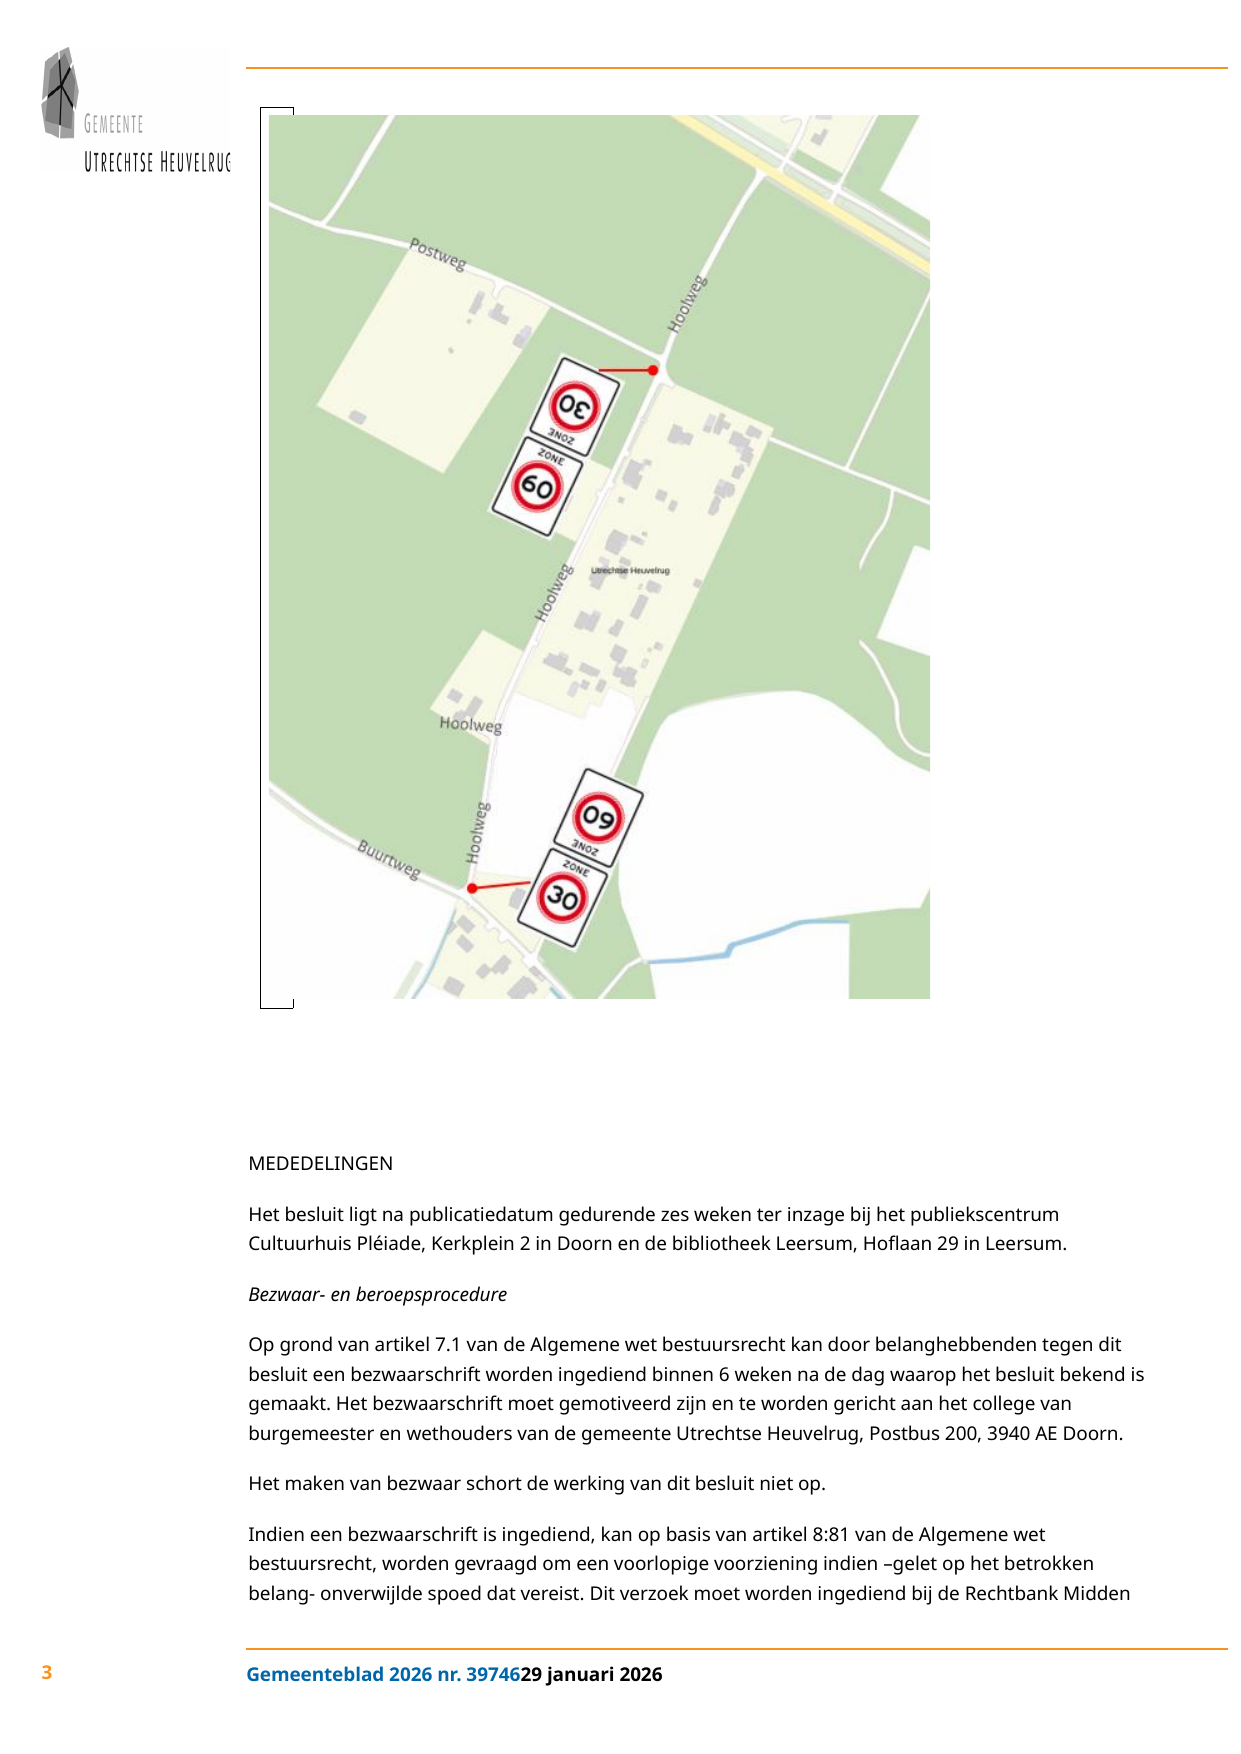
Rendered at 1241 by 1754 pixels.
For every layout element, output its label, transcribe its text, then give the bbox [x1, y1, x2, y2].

picture [41, 47, 231, 172]
text MEDEDELINGEN [248, 1151, 1152, 1176]
text Het besluit ligt na publicatiedatum gedurende zes weken ter inzage bij het publiekscentrum Cultuurhuis Pléiade, Kerkplein 2 in Doorn en de bibliotheek Leersum, Hoflaan 29 in Leersum. [248, 1201, 1152, 1256]
text Indien een bezwaarschrift is ingediend, kan op basis van artikel 8:81 van de Algemene wet bestuursrecht, worden gevraagd om een voorlopige voorziening indien –gelet op het betrokken belang- onverwijlde spoed dat vereist. Dit verzoek moet worden ingediend bij de Rechtbank Midden [248, 1521, 1152, 1606]
text Het maken van bezwaar schort de werking van dit besluit niet op. [248, 1471, 1152, 1496]
text Op grond van artikel 7.1 van de Algemene wet bestuursrecht kan door belanghebbenden tegen dit besluit een bezwaarschrift worden ingediend binnen 6 weken na de dag waarop het besluit bekend is gemaakt. Het bezwaarschrift moet gemotiveerd zijn en te worden gericht aan het college van burgemeester en wethouders van de gemeente Utrechtse Heuvelrug, Postbus 200, 3940 AE Doorn. [248, 1331, 1152, 1446]
picture [268, 115, 931, 999]
text Bezwaar- en beroepsprocedure [248, 1281, 1152, 1307]
